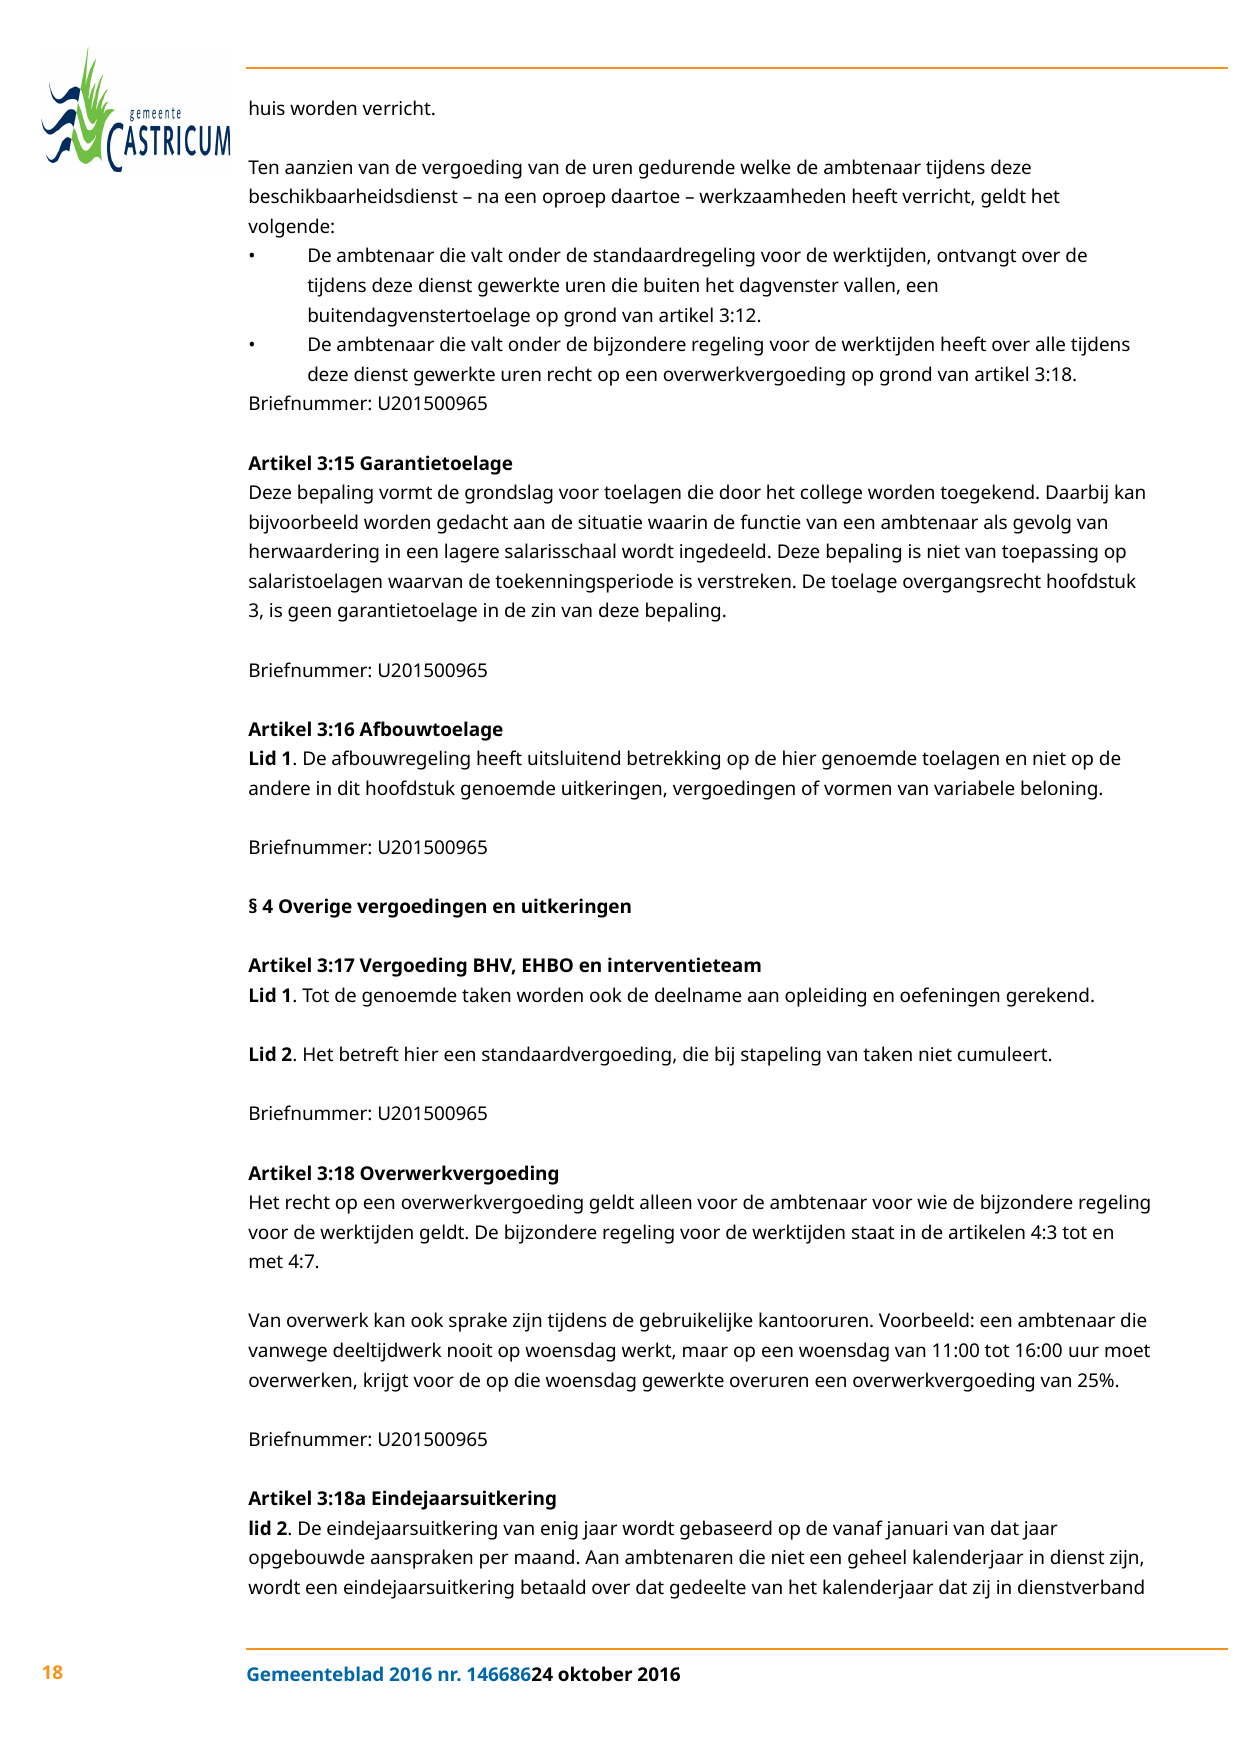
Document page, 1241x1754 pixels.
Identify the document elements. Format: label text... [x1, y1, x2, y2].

text Briefnummer: U201500965 [248, 1101, 1152, 1126]
text Van overwerk kan ook sprake zijn tijdens de gebruikelijke kantooruren. Voorbeeld: een ambtenaar die vanwege deeltijdwerk nooit op woensdag werkt, maar op een woensdag van 11:00 tot 16:00 uur moet overwerken, krijgt voor de op die woensdag gewerkte overuren een overwerkvergoeding van 25%. [248, 1308, 1152, 1393]
text Lid 2. Het betreft hier een standaardvergoeding, die bij stapeling van taken niet cumuleert. [248, 1041, 1152, 1067]
text Ten aanzien van de vergoeding van de uren gedurende welke de ambtenaar tijdens deze beschikbaarheidsdienst – na een oproep daartoe – werkzaamheden heeft verricht, geldt het volgende: [248, 154, 1152, 239]
text Briefnummer: U201500965 [248, 1426, 1152, 1452]
picture [41, 47, 231, 172]
text Artikel 3:17 Vergoeding BHV, EHBO en interventieteam [248, 953, 1152, 978]
text lid 2. De eindejaarsuitkering van enig jaar wordt gebaseerd op de vanaf januari van dat jaar opgebouwde aanspraken per maand. Aan ambtenaren die niet een geheel kalenderjaar in dienst zijn, wordt een eindejaarsuitkering betaald over dat gedeelte van het kalenderjaar dat zij in dienstverband [248, 1515, 1152, 1600]
text Artikel 3:16 Afbouwtoelage [248, 716, 1152, 742]
list De ambtenaar die valt onder de bijzondere regeling voor de werktijden heeft over alle tijdens deze dienst gewerkte uren recht op een overwerkvergoeding op grond van artikel 3:18. [248, 331, 1152, 387]
list De ambtenaar die valt onder de standaardregeling voor de werktijden, ontvangt over de tijdens deze dienst gewerkte uren die buiten het dagvenster vallen, een buitendagvenstertoelage op grond van artikel 3:12. [248, 243, 1152, 328]
text Briefnummer: U201500965 [248, 834, 1152, 860]
text Artikel 3:18a Eindejaarsuitkering [248, 1485, 1152, 1511]
text Deze bepaling vormt de grondslag voor toelagen die door het college worden toegekend. Daarbij kan bijvoorbeeld worden gedacht aan de situatie waarin de functie van een ambtenaar als gevolg van herwaardering in een lagere salarisschaal wordt ingedeeld. Deze bepaling is niet van toepassing op salaristoelagen waarvan de toekenningsperiode is verstreken. De toelage overgangsrecht hoofdstuk 3, is geen garantietoelage in de zin van deze bepaling. [248, 479, 1152, 623]
text Lid 1. De afbouwregeling heeft uitsluitend betrekking op de hier genoemde toelagen en niet op de andere in dit hoofdstuk genoemde uitkeringen, vergoedingen of vormen van variabele beloning. [248, 746, 1152, 801]
text Lid 1. Tot de genoemde taken worden ook de deelname aan opleiding en oefeningen gerekend. [248, 982, 1152, 1008]
text Het recht op een overwerkvergoeding geldt alleen voor de ambtenaar voor wie de bijzondere regeling voor de werktijden geldt. De bijzondere regeling voor de werktijden staat in de artikelen 4:3 tot en met 4:7. [248, 1189, 1152, 1274]
text Briefnummer: U201500965 [248, 657, 1152, 683]
text Artikel 3:18 Overwerkvergoeding [248, 1160, 1152, 1186]
text huis worden verricht. [248, 95, 1152, 121]
text Briefnummer: U201500965 [248, 391, 1152, 416]
text § 4 Overige vergoedingen en uitkeringen [248, 893, 1152, 919]
text Artikel 3:15 Garantietoelage [248, 450, 1152, 476]
